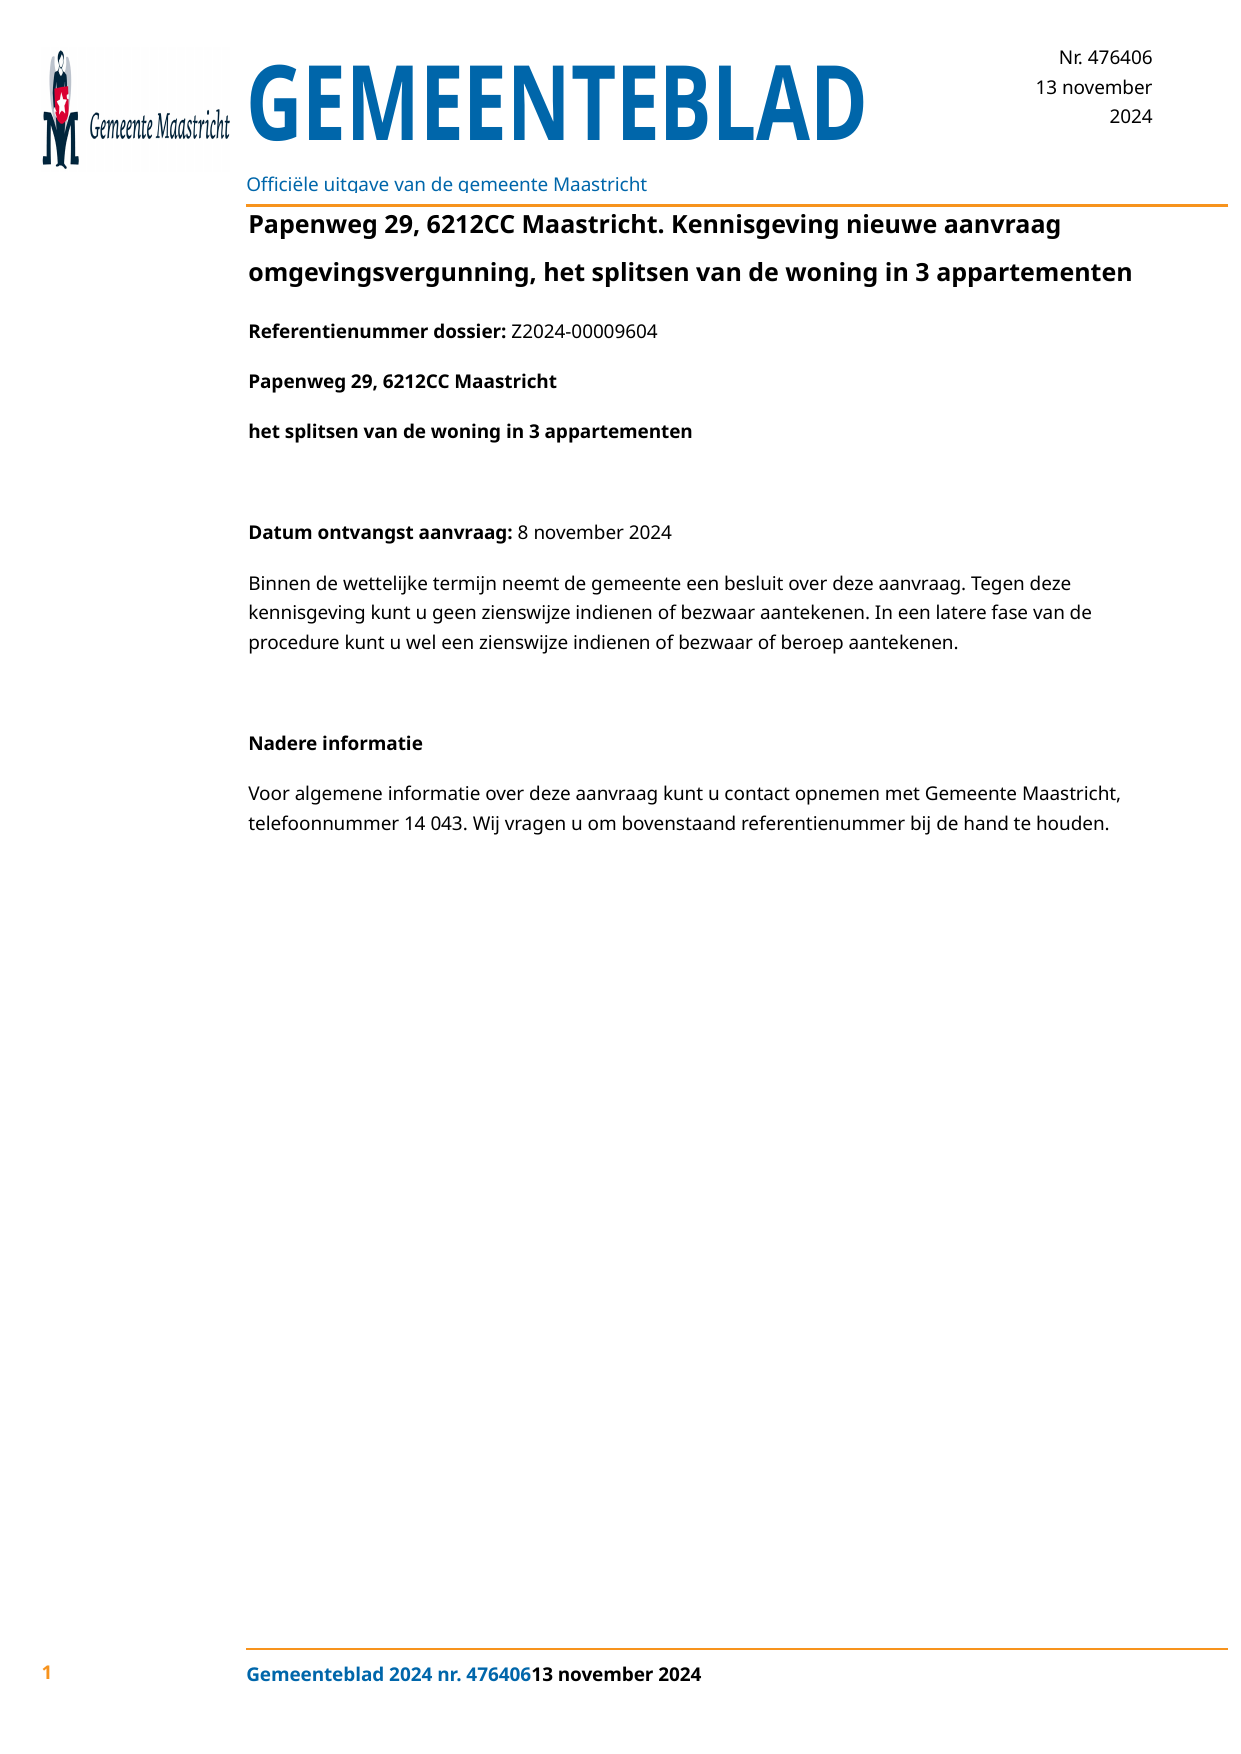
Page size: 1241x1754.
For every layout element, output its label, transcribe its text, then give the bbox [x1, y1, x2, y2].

text Binnen de wettelijke termijn neemt de gemeente een besluit over deze aanvraag. Tegen deze kennisgeving kunt u geen zienswijze indienen of bezwaar aantekenen. In een latere fase van de procedure kunt u wel een zienswijze indienen of bezwaar of beroep aantekenen. [248, 570, 1152, 655]
picture [41, 47, 231, 172]
text Papenweg 29, 6212CC Maastricht. Kennisgeving nieuwe aanvraag omgevingsvergunning, het splitsen van de woning in 3 appartementen [248, 207, 1152, 288]
text Voor algemene informatie over deze aanvraag kunt u contact opnemen met Gemeente Maastricht, telefoonnummer 14 043. Wij vragen u om bovenstaand referentienummer bij de hand te houden. [248, 780, 1152, 836]
text het splitsen van de woning in 3 appartementen [248, 419, 1152, 444]
text Nadere informatie [248, 730, 1152, 756]
text Referentienummer dossier: Z2024-00009604 [248, 318, 1152, 344]
text Papenweg 29, 6212CC Maastricht [248, 368, 1152, 394]
text Datum ontvangst aanvraag: 8 november 2024 [248, 519, 1152, 545]
